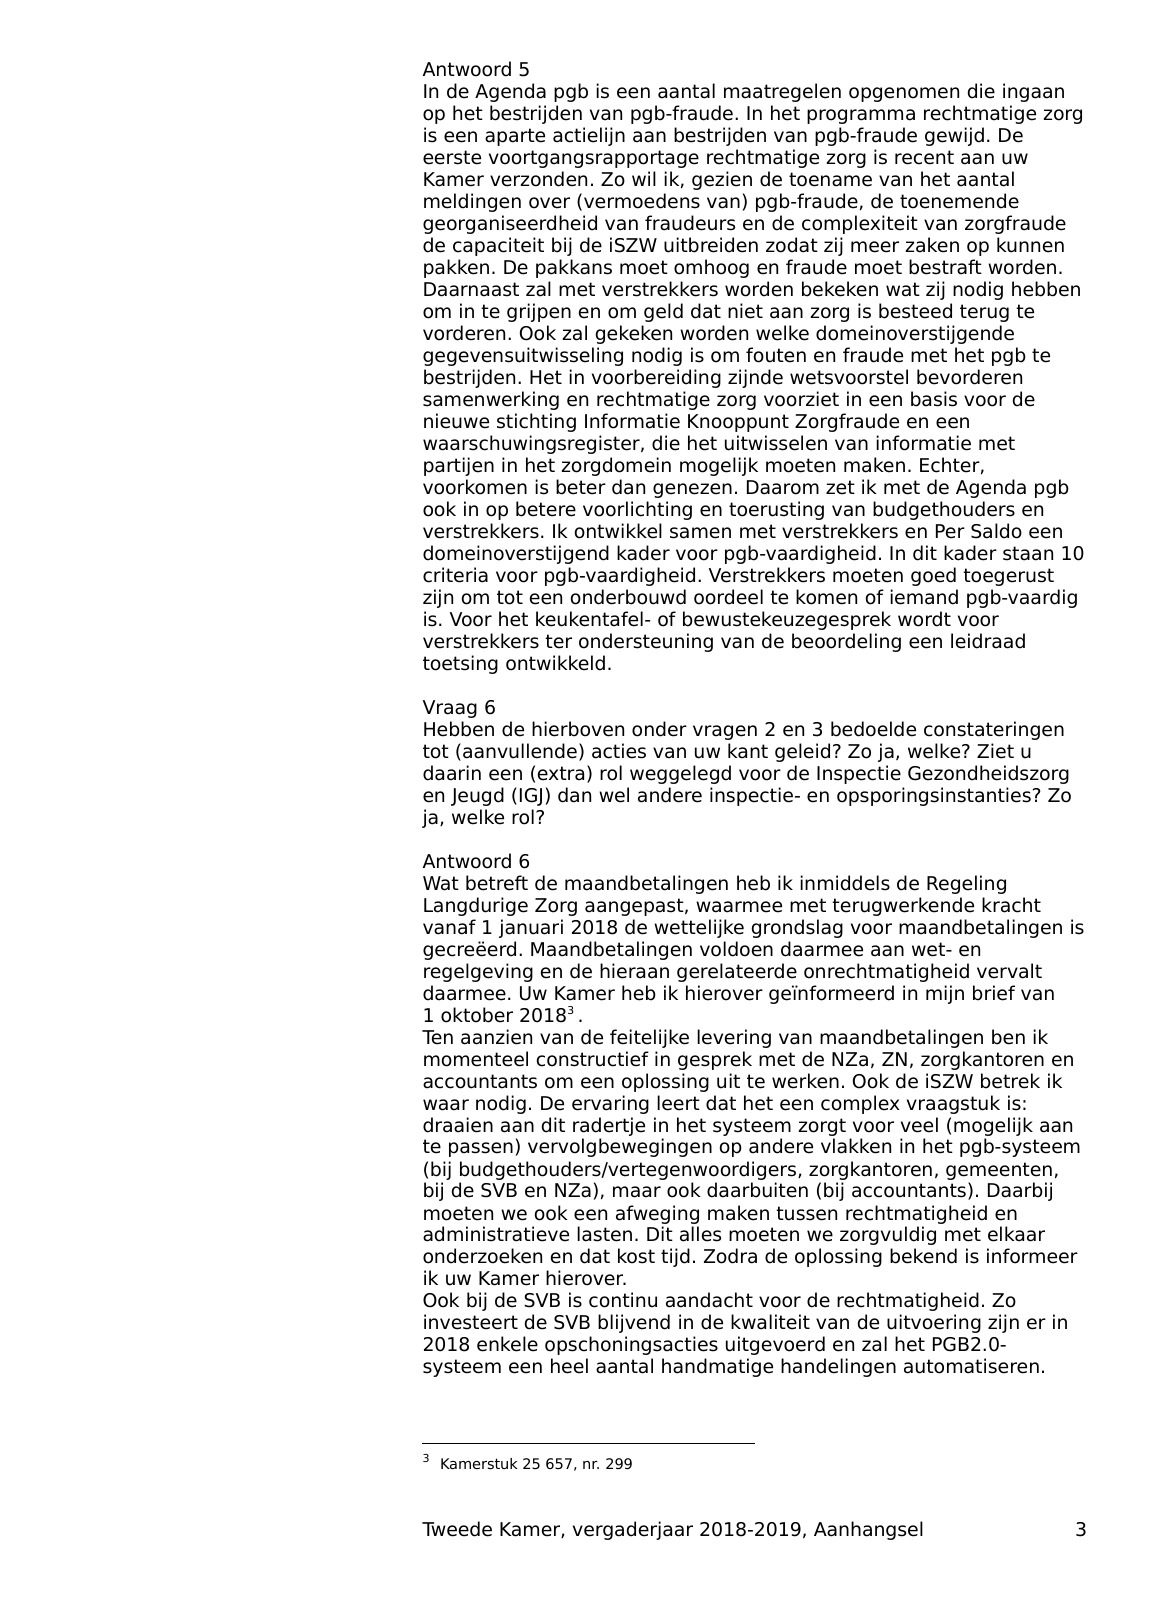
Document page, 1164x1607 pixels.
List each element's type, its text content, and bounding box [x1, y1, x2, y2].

text Hebben de hierboven onder vragen 2 en 3 bedoelde constateringen tot (aanvullende) acties van uw kant geleid? Zo ja, welke? Ziet u daarin een (extra) rol weggelegd voor de Inspectie Gezondheidszorg en Jeugd (IGJ) dan wel andere inspectie- en opsporingsinstanties? Zo ja, welke rol? [422, 719, 1087, 828]
text Kamerstuk 25 657, nr. 299 [422, 1452, 1087, 1474]
text Antwoord 6 [422, 851, 1087, 873]
text Vraag 6 [422, 697, 1087, 719]
text Wat betreft de maandbetalingen heb ik inmiddels de Regeling Langdurige Zorg aangepast, waarmee met terugwerkende kracht vanaf 1 januari 2018 de wettelijke grondslag voor maandbetalingen is gecreëerd. Maandbetalingen voldoen daarmee aan wet- en regelgeving en de hieraan gerelateerde onrechtmatigheid vervalt daarmee. Uw Kamer heb ik hierover geïnformeerd in mijn brief van 1 oktober 2018. [422, 873, 1087, 1027]
text Ten aanzien van de feitelijke levering van maandbetalingen ben ik momenteel constructief in gesprek met de NZa, ZN, zorgkantoren en accountants om een oplossing uit te werken. Ook de iSZW betrek ik waar nodig. De ervaring leert dat het een complex vraagstuk is: draaien aan dit radertje in het systeem zorgt voor veel (mogelijk aan te passen) vervolgbewegingen op andere vlakken in het pgb-systeem (bij budgethouders/vertegenwoordigers, zorgkantoren, gemeenten, bij de SVB en NZa), maar ook daarbuiten (bij accountants). Daarbij moeten we ook een afweging maken tussen rechtmatigheid en administratieve lasten. Dit alles moeten we zorgvuldig met elkaar onderzoeken en dat kost tijd. Zodra de oplossing bekend is informeer ik uw Kamer hierover. [422, 1027, 1087, 1290]
text Ook bij de SVB is continu aandacht voor de rechtmatigheid. Zo investeert de SVB blijvend in de kwaliteit van de uitvoering zijn er in 2018 enkele opschoningsacties uitgevoerd en zal het PGB2.0-systeem een heel aantal handmatige handelingen automatiseren. [422, 1290, 1087, 1378]
text In de Agenda pgb is een aantal maatregelen opgenomen die ingaan op het bestrijden van pgb-fraude. In het programma rechtmatige zorg is een aparte actielijn aan bestrijden van pgb-fraude gewijd. De eerste voortgangsrapportage rechtmatige zorg is recent aan uw Kamer verzonden. Zo wil ik, gezien de toename van het aantal meldingen over (vermoedens van) pgb-fraude, de toenemende georganiseerdheid van fraudeurs en de complexiteit van zorgfraude de capaciteit bij de iSZW uitbreiden zodat zij meer zaken op kunnen pakken. De pakkans moet omhoog en fraude moet bestraft worden. Daarnaast zal met verstrekkers worden bekeken wat zij nodig hebben om in te grijpen en om geld dat niet aan zorg is besteed terug te vorderen. Ook zal gekeken worden welke domeinoverstijgende gegevensuitwisseling nodig is om fouten en fraude met het pgb te bestrijden. Het in voorbereiding zijnde wetsvoorstel bevorderen samenwerking en rechtmatige zorg voorziet in een basis voor de nieuwe stichting Informatie Knooppunt Zorgfraude en een waarschuwingsregister, die het uitwisselen van informatie met partijen in het zorgdomein mogelijk moeten maken. Echter, voorkomen is beter dan genezen. Daarom zet ik met de Agenda pgb ook in op betere voorlichting en toerusting van budgethouders en verstrekkers. Ik ontwikkel samen met verstrekkers en Per Saldo een domeinoverstijgend kader voor pgb-vaardigheid. In dit kader staan 10 criteria voor pgb-vaardigheid. Verstrekkers moeten goed toegerust zijn om tot een onderbouwd oordeel te komen of iemand pgb-vaardig is. Voor het keukentafel- of bewustekeuzegesprek wordt voor verstrekkers ter ondersteuning van de beoordeling een leidraad toetsing ontwikkeld. [422, 81, 1087, 674]
text Antwoord 5 [422, 59, 1087, 81]
